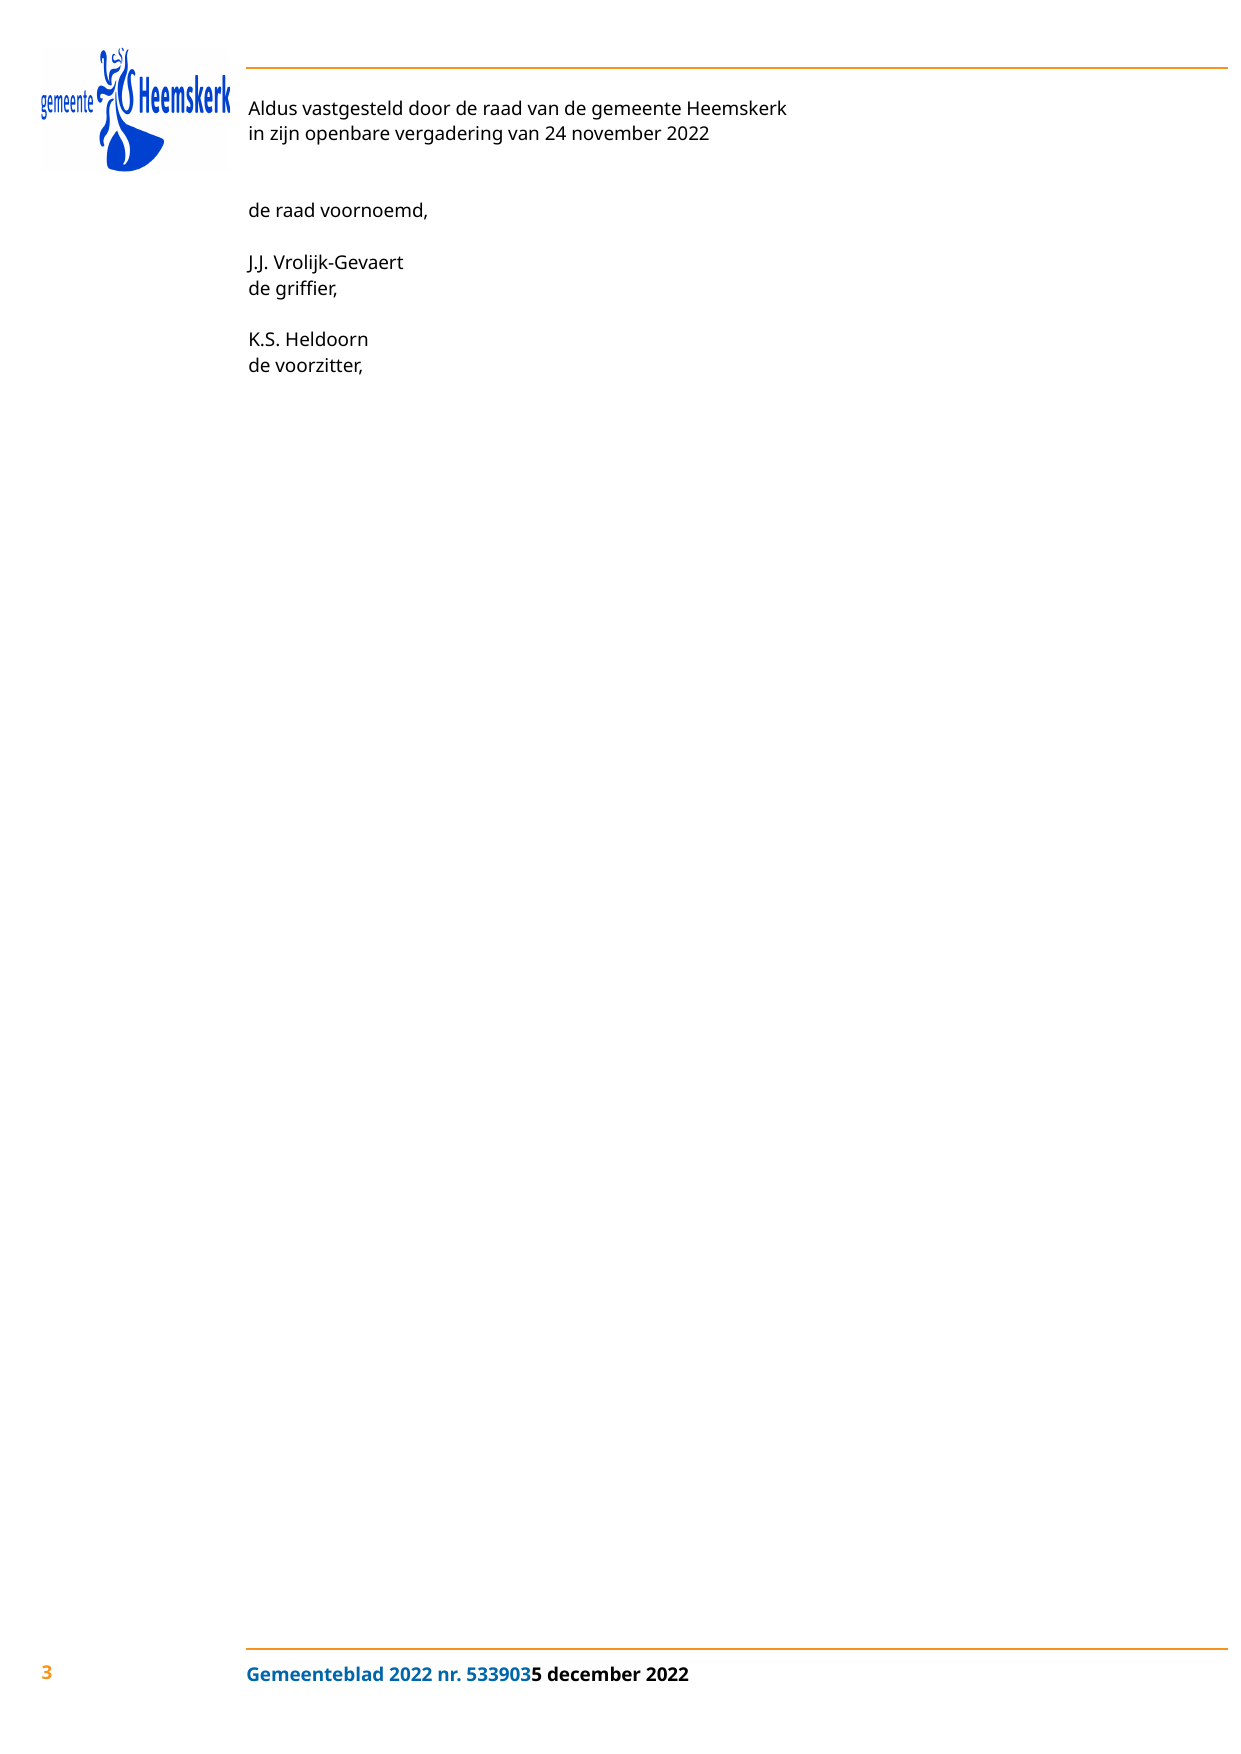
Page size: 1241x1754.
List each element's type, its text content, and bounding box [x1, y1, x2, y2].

picture [41, 47, 231, 172]
text de griffier, [248, 275, 1152, 301]
text Aldus vastgesteld door de raad van de gemeente Heemskerk [248, 95, 1152, 121]
text K.S. Heldoorn [248, 326, 1152, 352]
text de raad voornoemd, [248, 198, 1152, 223]
text de voorzitter, [248, 352, 1152, 378]
text J.J. Vrolijk-Gevaert [248, 249, 1152, 275]
text in zijn openbare vergadering van 24 november 2022 [248, 121, 1152, 146]
